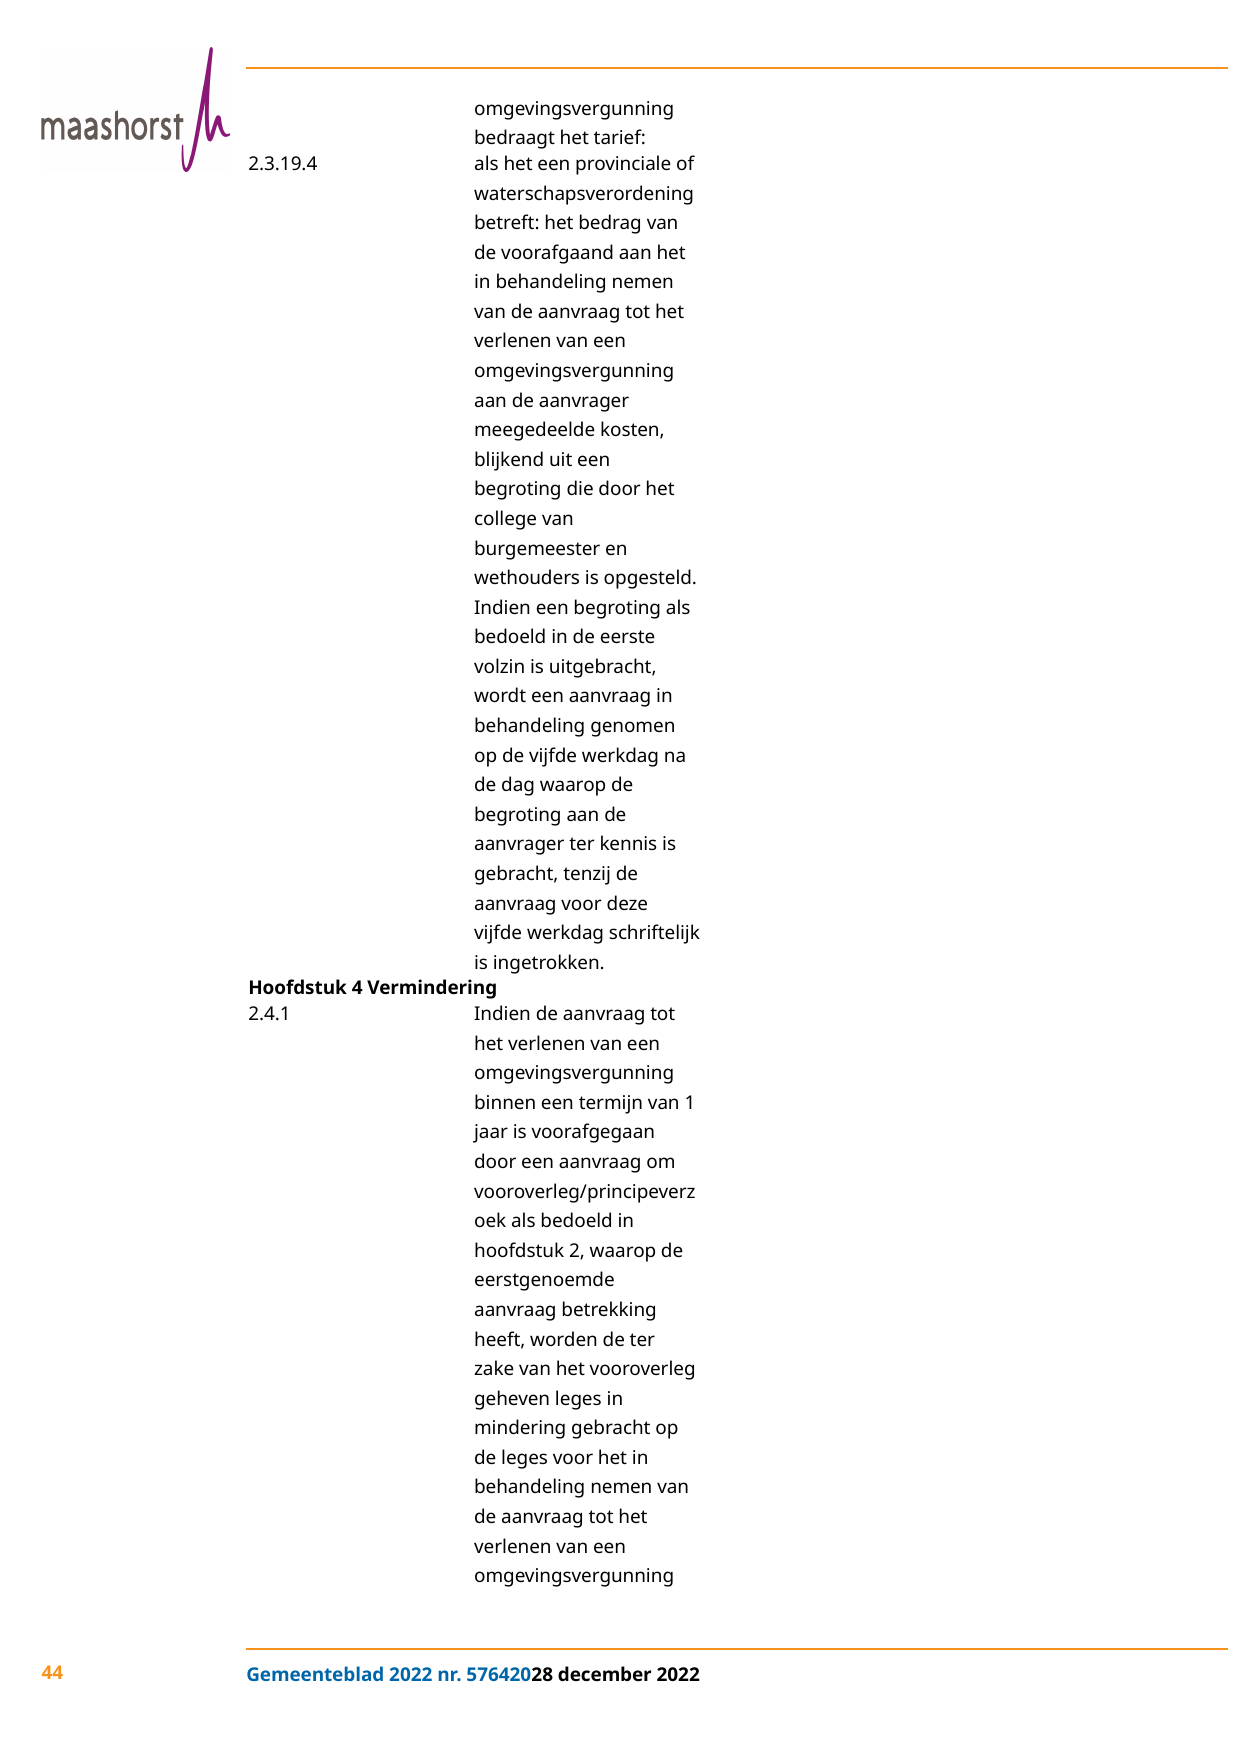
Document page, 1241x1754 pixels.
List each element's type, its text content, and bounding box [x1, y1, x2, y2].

table_cell 2.3.19.4 [248, 150, 474, 974]
table_cell [926, 1000, 1152, 1588]
table_cell [700, 1000, 926, 1588]
table_cell 2.4.1 [248, 1000, 474, 1588]
table_cell [926, 150, 1152, 974]
table_cell [700, 95, 926, 150]
table_cell omgevingsvergunning bedraagt het tarief: [474, 95, 700, 150]
table_cell als het een provinciale of waterschapsverordening betreft: het bedrag van de voorafgaand aan het in behandeling nemen van de aanvraag tot het verlenen van een omgevingsvergunning aan de aanvrager meegedeelde kosten, blijkend uit een begroting die door het college van burgemeester en wethouders is opgesteld. Indien een begroting als bedoeld in de eerste volzin is uitgebracht, wordt een aanvraag in behandeling genomen op de vijfde werkdag na de dag waarop de begroting aan de aanvrager ter kennis is gebracht, tenzij de aanvraag voor deze vijfde werkdag schriftelijk is ingetrokken. [474, 150, 700, 974]
table_cell [926, 95, 1152, 150]
table_cell [248, 95, 474, 150]
table_cell [700, 150, 926, 974]
table_cell Indien de aanvraag tot het verlenen van een omgevingsvergunning binnen een termijn van 1 jaar is voorafgegaan door een aanvraag om vooroverleg/principeverzoek als bedoeld in hoofdstuk 2, waarop de eerstgenoemde aanvraag betrekking heeft, worden de ter zake van het vooroverleg geheven leges in mindering gebracht op de leges voor het in behandeling nemen van de aanvraag tot het verlenen van een omgevingsvergunning [474, 1000, 700, 1588]
picture [41, 47, 231, 172]
table_cell Hoofdstuk 4 Vermindering [248, 975, 1152, 1000]
